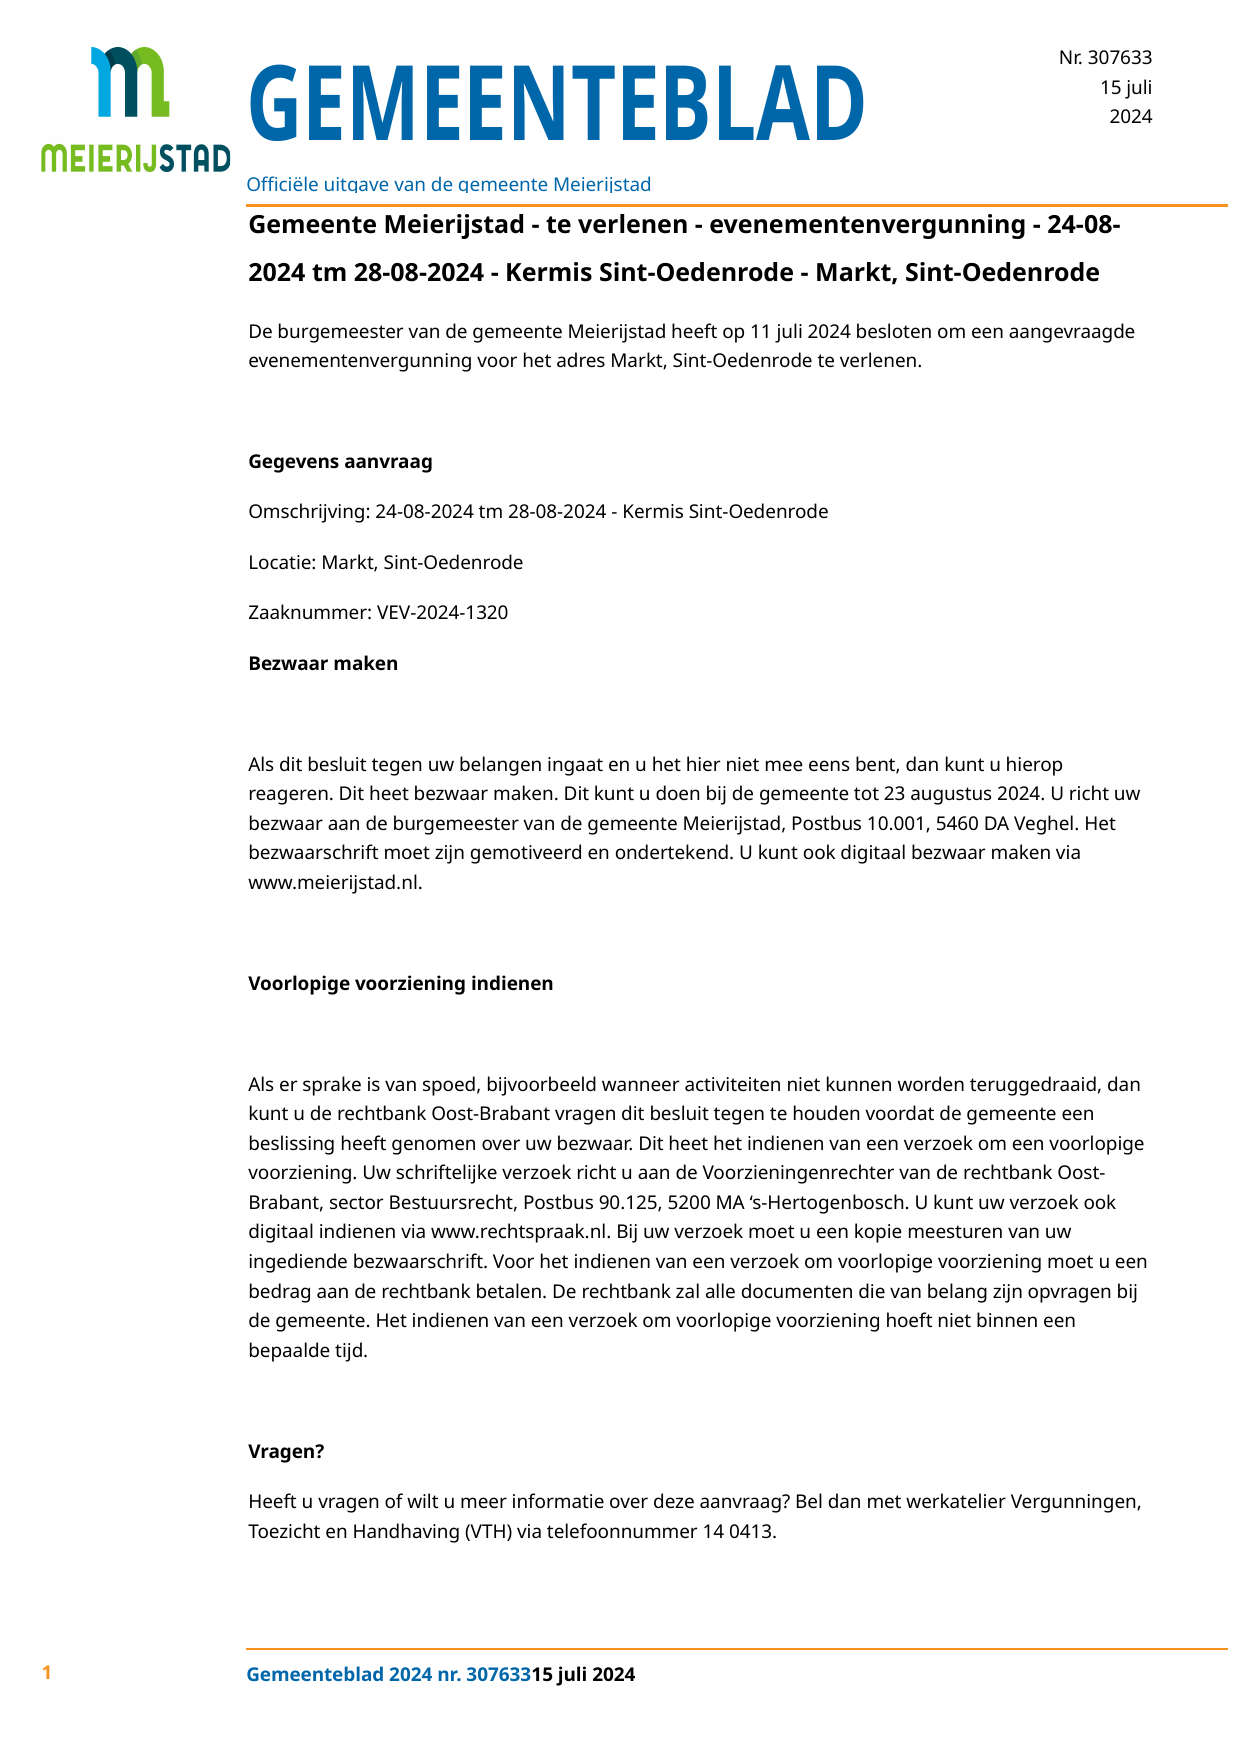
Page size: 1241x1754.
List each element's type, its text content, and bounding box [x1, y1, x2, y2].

text Voorlopige voorziening indienen [248, 970, 1152, 996]
text Gemeente Meierijstad - te verlenen - evenementenvergunning - 24-08-2024 tm 28-08-2024 - Kermis Sint-Oedenrode - Markt, Sint-Oedenrode [248, 207, 1152, 288]
text Locatie: Markt, Sint-Oedenrode [248, 549, 1152, 575]
text De burgemeester van de gemeente Meierijstad heeft op 11 juli 2024 besloten om een aangevraagde evenementenvergunning voor het adres Markt, Sint-Oedenrode te verlenen. [248, 318, 1152, 373]
text Omschrijving: 24-08-2024 tm 28-08-2024 - Kermis Sint-Oedenrode [248, 499, 1152, 524]
text Bezwaar maken [248, 650, 1152, 676]
text Gegevens aanvraag [248, 448, 1152, 474]
picture [41, 47, 231, 172]
text Als er sprake is van spoed, bijvoorbeeld wanneer activiteiten niet kunnen worden teruggedraaid, dan kunt u de rechtbank Oost-Brabant vragen dit besluit tegen te houden voordat de gemeente een beslissing heeft genomen over uw bezwaar. Dit heet het indienen van een verzoek om een voorlopige voorziening. Uw schriftelijke verzoek richt u aan de Voorzieningenrechter van de rechtbank Oost-Brabant, sector Bestuursrecht, Postbus 90.125, 5200 MA ‘s-Hertogenbosch. U kunt uw verzoek ook digitaal indienen via www.rechtspraak.nl. Bij uw verzoek moet u een kopie meesturen van uw ingediende bezwaarschrift. Voor het indienen van een verzoek om voorlopige voorziening moet u een bedrag aan de rechtbank betalen. De rechtbank zal alle documenten die van belang zijn opvragen bij de gemeente. Het indienen van een verzoek om voorlopige voorziening hoeft niet binnen een bepaalde tijd. [248, 1071, 1152, 1363]
text Heeft u vragen of wilt u meer informatie over deze aanvraag? Bel dan met werkatelier Vergunningen, Toezicht en Handhaving (VTH) via telefoonnummer 14 0413. [248, 1488, 1152, 1544]
text Zaaknummer: VEV-2024-1320 [248, 599, 1152, 625]
text Als dit besluit tegen uw belangen ingaat en u het hier niet mee eens bent, dan kunt u hierop reageren. Dit heet bezwaar maken. Dit kunt u doen bij de gemeente tot 23 augustus 2024. U richt uw bezwaar aan de burgemeester van de gemeente Meierijstad, Postbus 10.001, 5460 DA Veghel. Het bezwaarschrift moet zijn gemotiveerd en ondertekend. U kunt ook digitaal bezwaar maken via www.meierijstad.nl. [248, 751, 1152, 895]
text Vragen? [248, 1438, 1152, 1464]
